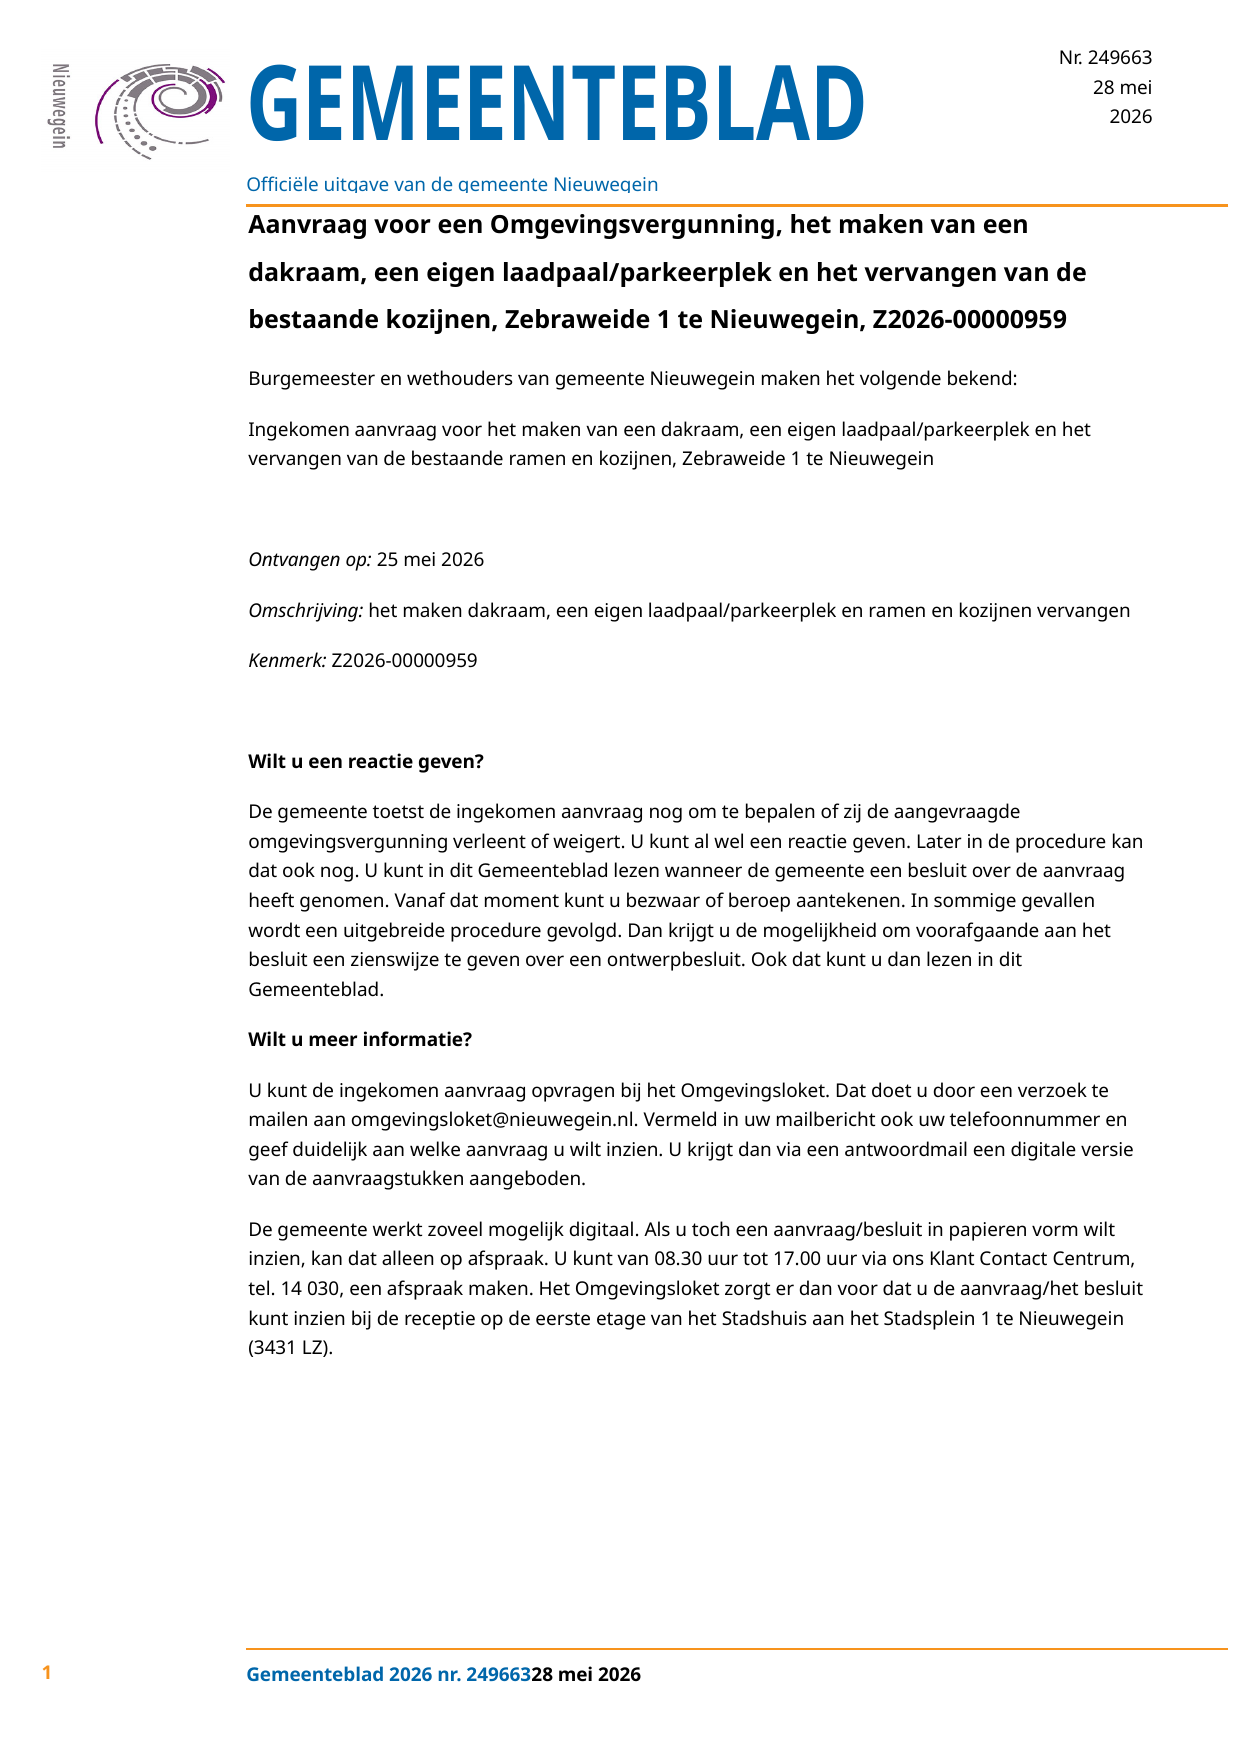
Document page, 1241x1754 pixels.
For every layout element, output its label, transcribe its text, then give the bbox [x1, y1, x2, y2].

text Wilt u meer informatie? [248, 1026, 1152, 1052]
text Burgemeester en wethouders van gemeente Nieuwegein maken het volgende bekend: [248, 366, 1152, 391]
text Kenmerk: Z2026-00000959 [248, 647, 1152, 673]
text Omschrijving: het maken dakraam, een eigen laadpaal/parkeerplek en ramen en kozijnen vervangen [248, 597, 1152, 622]
text Ingekomen aanvraag voor het maken van een dakraam, een eigen laadpaal/parkeerplek en het vervangen van de bestaande ramen en kozijnen, Zebraweide 1 te Nieuwegein [248, 416, 1152, 471]
text Wilt u een reactie geven? [248, 748, 1152, 774]
text De gemeente toetst de ingekomen aanvraag nog om te bepalen of zij de aangevraagde omgevingsvergunning verleent of weigert. U kunt al wel een reactie geven. Later in de procedure kan dat ook nog. U kunt in dit Gemeenteblad lezen wanneer de gemeente een besluit over de aanvraag heeft genomen. Vanaf dat moment kunt u bezwaar of beroep aantekenen. In sommige gevallen wordt een uitgebreide procedure gevolgd. Dan krijgt u de mogelijkheid om voorafgaande aan het besluit een zienswijze te geven over een ontwerpbesluit. Ook dat kunt u dan lezen in dit Gemeenteblad. [248, 798, 1152, 1002]
text De gemeente werkt zoveel mogelijk digitaal. Als u toch een aanvraag/besluit in papieren vorm wilt inzien, kan dat alleen op afspraak. U kunt van 08.30 uur tot 17.00 uur via ons Klant Contact Centrum, tel. 14 030, een afspraak maken. Het Omgevingsloket zorgt er dan voor dat u de aanvraag/het besluit kunt inzien bij de receptie op de eerste etage van het Stadshuis aan het Stadsplein 1 te Nieuwegein (3431 LZ). [248, 1216, 1152, 1360]
text Aanvraag voor een Omgevingsvergunning, het maken van een dakraam, een eigen laadpaal/parkeerplek en het vervangen van de bestaande kozijnen, Zebraweide 1 te Nieuwegein, Z2026-00000959 [248, 207, 1152, 336]
text U kunt de ingekomen aanvraag opvragen bij het Omgevingsloket. Dat doet u door een verzoek te mailen aan omgevingsloket@nieuwegein.nl. Vermeld in uw mailbericht ook uw telefoonnummer en geef duidelijk aan welke aanvraag u wilt inzien. U krijgt dan via een antwoordmail een digitale versie van de aanvraagstukken aangeboden. [248, 1077, 1152, 1191]
text Ontvangen op: 25 mei 2026 [248, 546, 1152, 572]
picture [41, 47, 231, 172]
